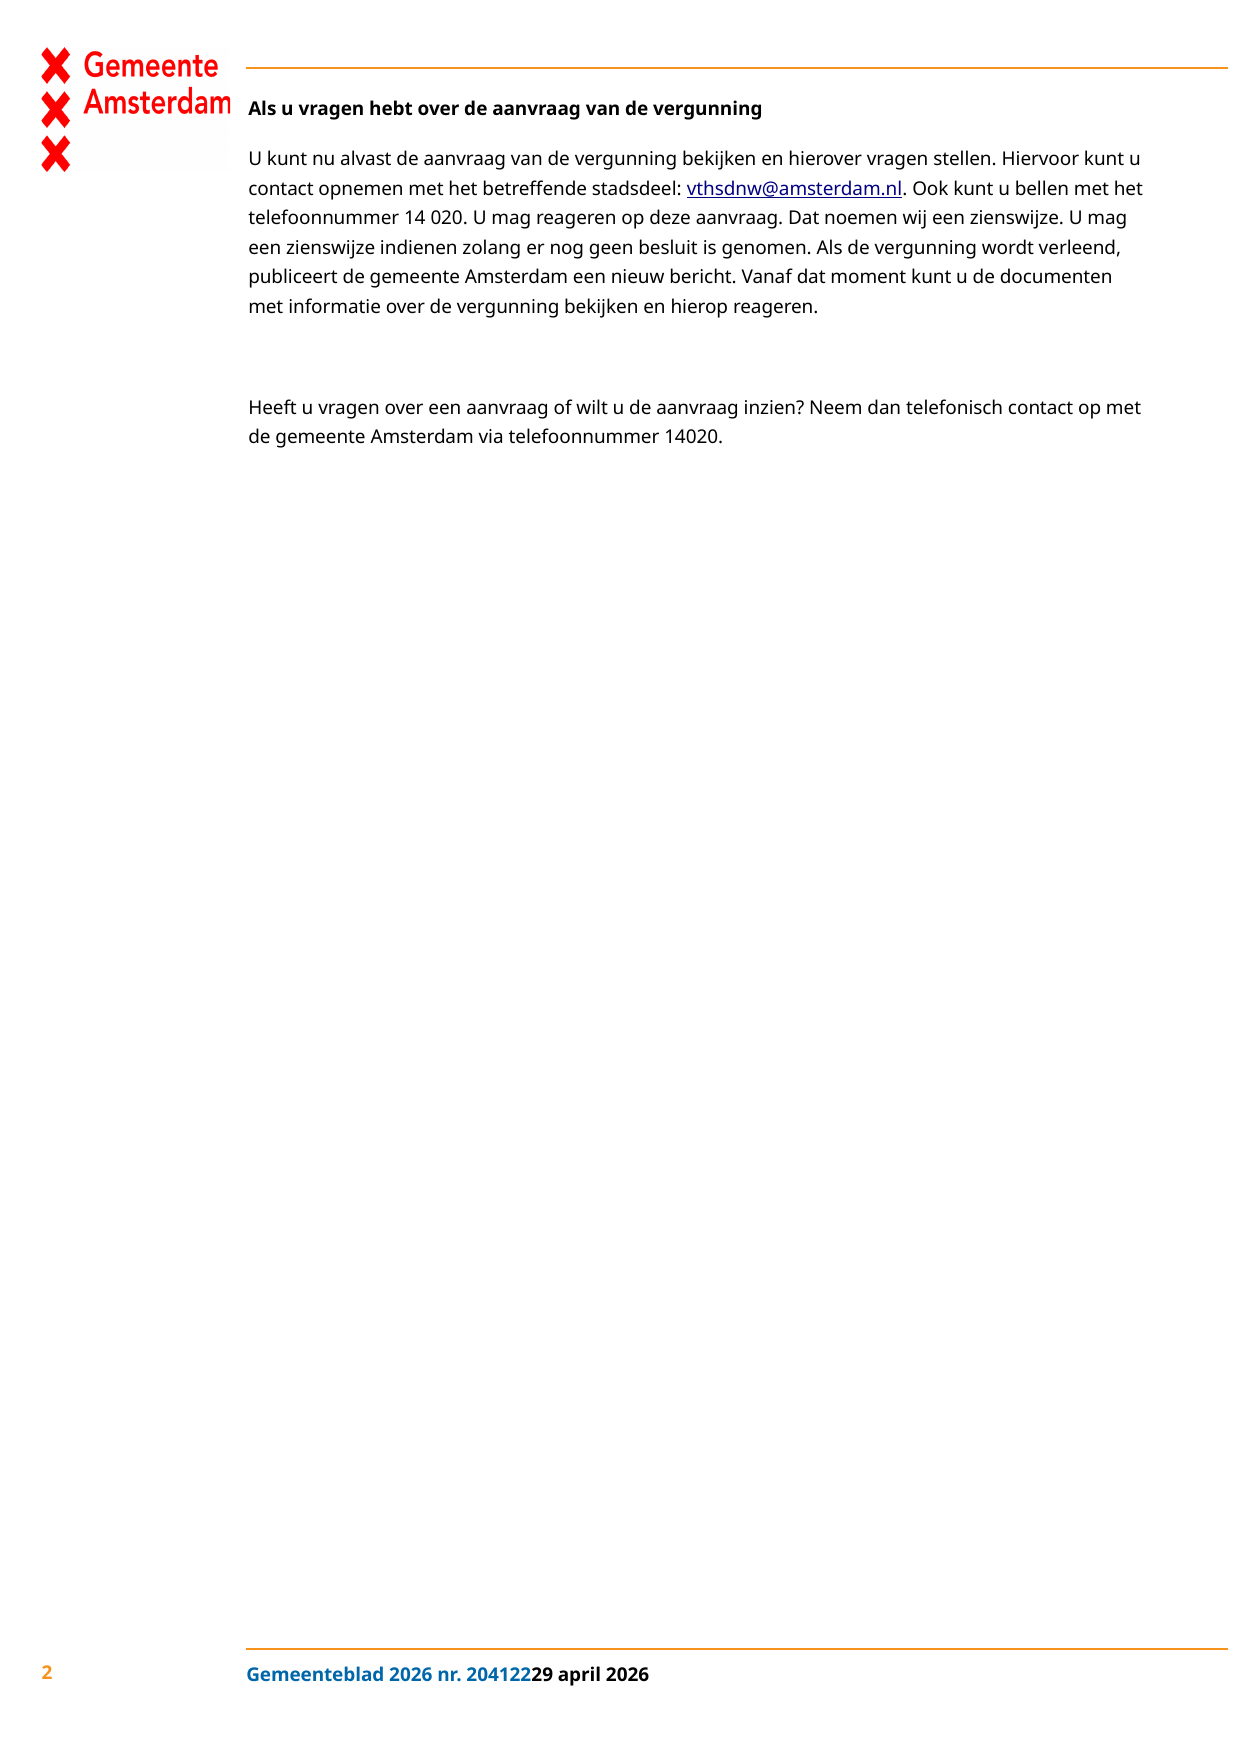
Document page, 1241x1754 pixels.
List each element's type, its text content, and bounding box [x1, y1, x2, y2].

text Heeft u vragen over een aanvraag of wilt u de aanvraag inzien? Neem dan telefonisch contact op met de gemeente Amsterdam via telefoonnummer 14020. [248, 394, 1152, 449]
text Als u vragen hebt over de aanvraag van de vergunning [248, 95, 1152, 121]
text U kunt nu alvast de aanvraag van de vergunning bekijken en hierover vragen stellen. Hiervoor kunt u contact opnemen met het betreffende stadsdeel: vthsdnw@amsterdam.nl. Ook kunt u bellen met het telefoonnummer 14 020. U mag reageren op deze aanvraag. Dat noemen wij een zienswijze. U mag een zienswijze indienen zolang er nog geen besluit is genomen. Als de vergunning wordt verleend, publiceert de gemeente Amsterdam een nieuw bericht. Vanaf dat moment kunt u de documenten met informatie over de vergunning bekijken en hierop reageren. [248, 145, 1152, 319]
picture [41, 47, 231, 172]
